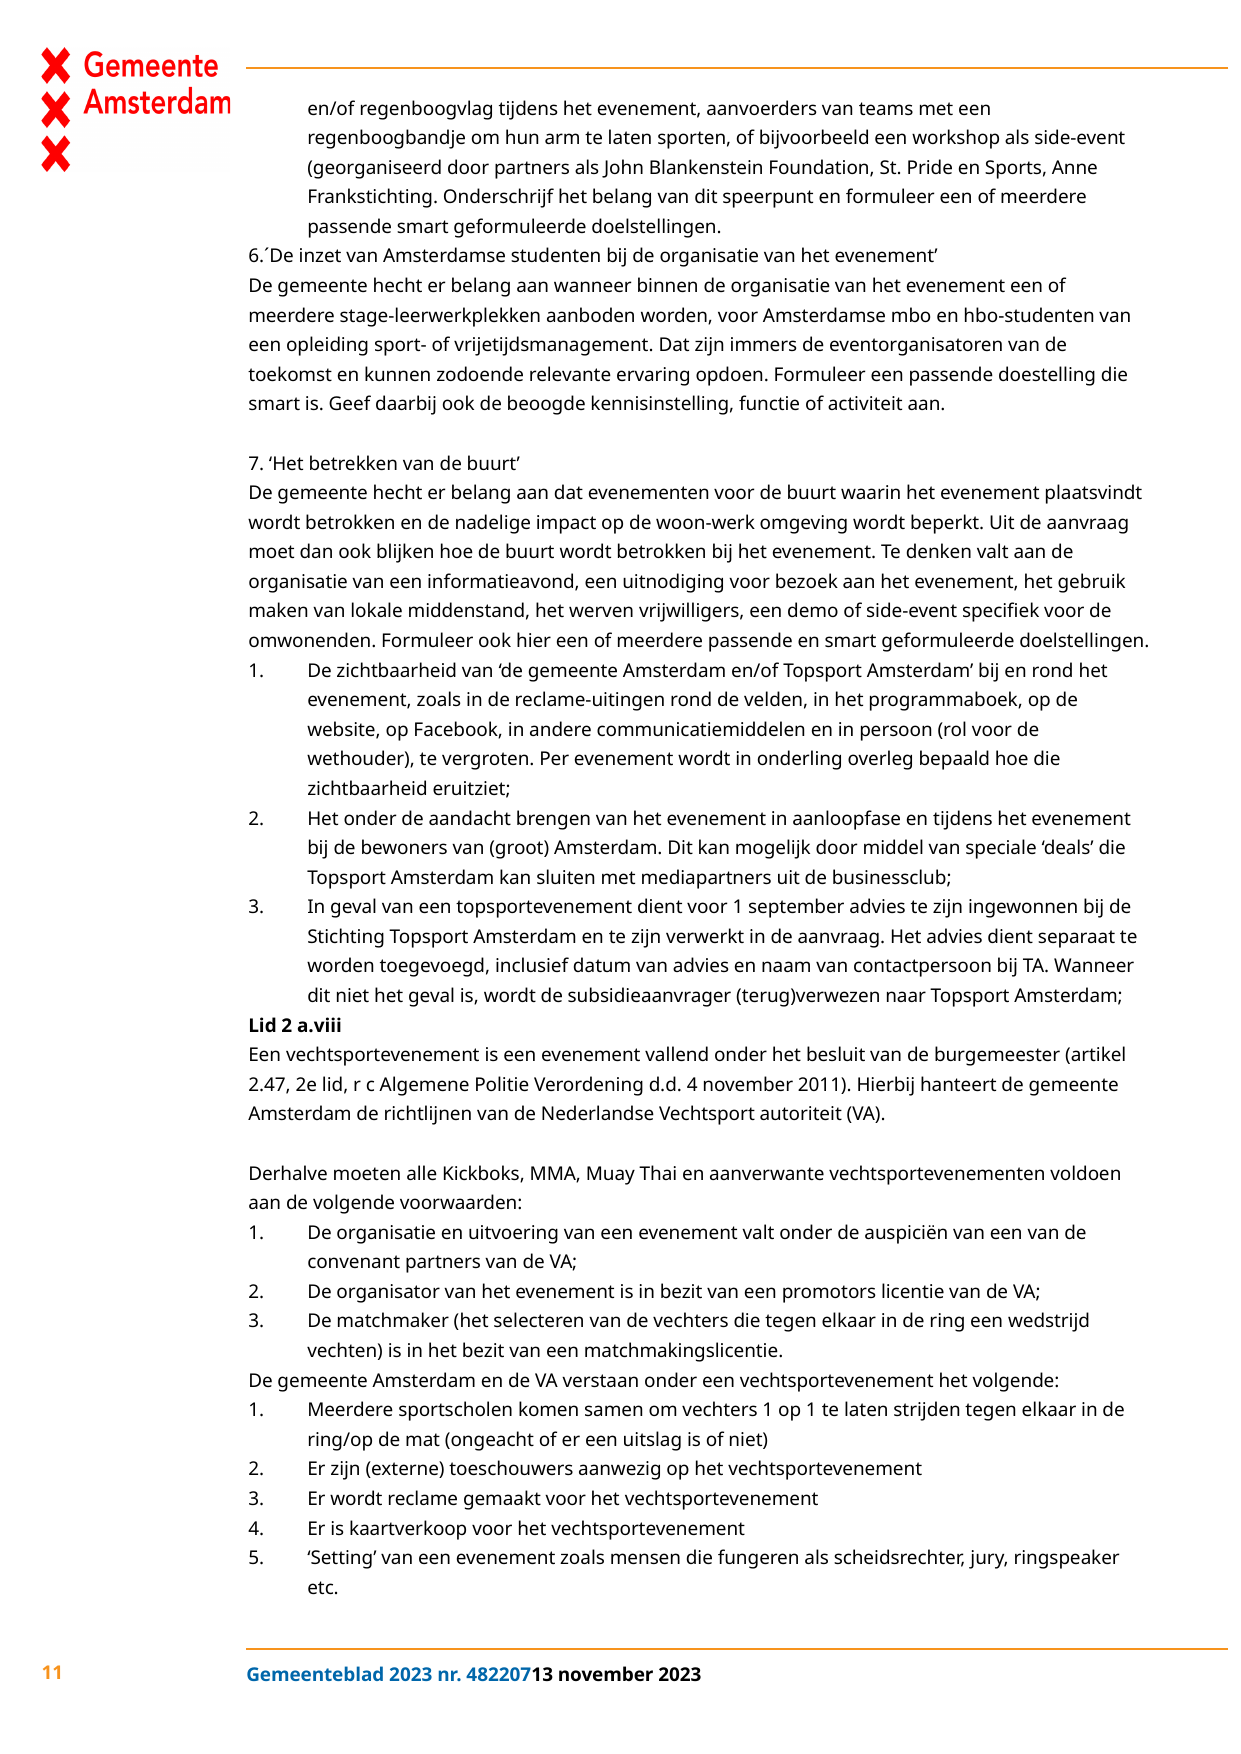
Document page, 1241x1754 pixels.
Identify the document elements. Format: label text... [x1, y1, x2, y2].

text De gemeente Amsterdam en de VA verstaan onder een vechtsportevenement het volgende: [248, 1367, 1152, 1393]
list en/of regenboogvlag tijdens het evenement, aanvoerders van teams met een regenboogbandje om hun arm te laten sporten, of bijvoorbeeld een workshop als side-event (georganiseerd door partners als John Blankenstein Foundation, St. Pride en Sports, Anne Frankstichting. Onderschrijf het belang van dit speerpunt en formuleer een of meerdere passende smart geformuleerde doelstellingen. [248, 95, 1152, 239]
list De organisator van het evenement is in bezit van een promotors licentie van de VA; [248, 1278, 1152, 1304]
list In geval van een topsportevenement dient voor 1 september advies te zijn ingewonnen bij de Stichting Topsport Amsterdam en te zijn verwerkt in de aanvraag. Het advies dient separaat te worden toegevoegd, inclusief datum van advies en naam van contactpersoon bij TA. Wanneer dit niet het geval is, wordt de subsidieaanvrager (terug)verwezen naar Topsport Amsterdam; [248, 893, 1152, 1008]
text Derhalve moeten alle Kickboks, MMA, Muay Thai en aanverwante vechtsportevenementen voldoen aan de volgende voorwaarden: [248, 1160, 1152, 1215]
list Er wordt reclame gemaakt voor het vechtsportevenement [248, 1485, 1152, 1511]
text De gemeente hecht er belang aan dat evenementen voor de buurt waarin het evenement plaatsvindt wordt betrokken en de nadelige impact op de woon-werk omgeving wordt beperkt. Uit de aanvraag moet dan ook blijken hoe de buurt wordt betrokken bij het evenement. Te denken valt aan de organisatie van een informatieavond, een uitnodiging voor bezoek aan het evenement, het gebruik maken van lokale middenstand, het werven vrijwilligers, een demo of side-event specifiek voor de omwonenden. Formuleer ook hier een of meerdere passende en smart geformuleerde doelstellingen. [248, 479, 1152, 653]
list De matchmaker (het selecteren van de vechters die tegen elkaar in de ring een wedstrijd vechten) is in het bezit van een matchmakingslicentie. [248, 1308, 1152, 1363]
list ‘Setting’ van een evenement zoals mensen die fungeren als scheidsrechter, jury, ringspeaker etc. [248, 1544, 1152, 1600]
picture [41, 47, 231, 172]
text 6.´De inzet van Amsterdamse studenten bij de organisatie van het evenement’ [248, 243, 1152, 268]
list Er zijn (externe) toeschouwers aanwezig op het vechtsportevenement [248, 1456, 1152, 1481]
list Het onder de aandacht brengen van het evenement in aanloopfase en tijdens het evenement bij de bewoners van (groot) Amsterdam. Dit kan mogelijk door middel van speciale ‘deals’ die Topsport Amsterdam kan sluiten met mediapartners uit de businessclub; [248, 805, 1152, 890]
list Meerdere sportscholen komen samen om vechters 1 op 1 te laten strijden tegen elkaar in de ring/op de mat (ongeacht of er een uitslag is of niet) [248, 1396, 1152, 1452]
text 7. ‘Het betrekken van de buurt’ [248, 450, 1152, 476]
list De organisatie en uitvoering van een evenement valt onder de auspiciën van een van de convenant partners van de VA; [248, 1219, 1152, 1274]
text De gemeente hecht er belang aan wanneer binnen de organisatie van het evenement een of meerdere stage-leerwerkplekken aanboden worden, voor Amsterdamse mbo en hbo-studenten van een opleiding sport- of vrijetijdsmanagement. Dat zijn immers de eventorganisatoren van de toekomst en kunnen zodoende relevante ervaring opdoen. Formuleer een passende doestelling die smart is. Geef daarbij ook de beoogde kennisinstelling, functie of activiteit aan. [248, 272, 1152, 416]
text Een vechtsportevenement is een evenement vallend onder het besluit van de burgemeester (artikel 2.47, 2e lid, r c Algemene Politie Verordening d.d. 4 november 2011). Hierbij hanteert de gemeente Amsterdam de richtlijnen van de Nederlandse Vechtsport autoriteit (VA). [248, 1041, 1152, 1126]
list De zichtbaarheid van ‘de gemeente Amsterdam en/of Topsport Amsterdam’ bij en rond het evenement, zoals in de reclame-uitingen rond de velden, in het programmaboek, op de website, op Facebook, in andere communicatiemiddelen en in persoon (rol voor de wethouder), te vergroten. Per evenement wordt in onderling overleg bepaald hoe die zichtbaarheid eruitziet; [248, 657, 1152, 801]
text Lid 2 a.viii [248, 1012, 1152, 1038]
list Er is kaartverkoop voor het vechtsportevenement [248, 1515, 1152, 1541]
